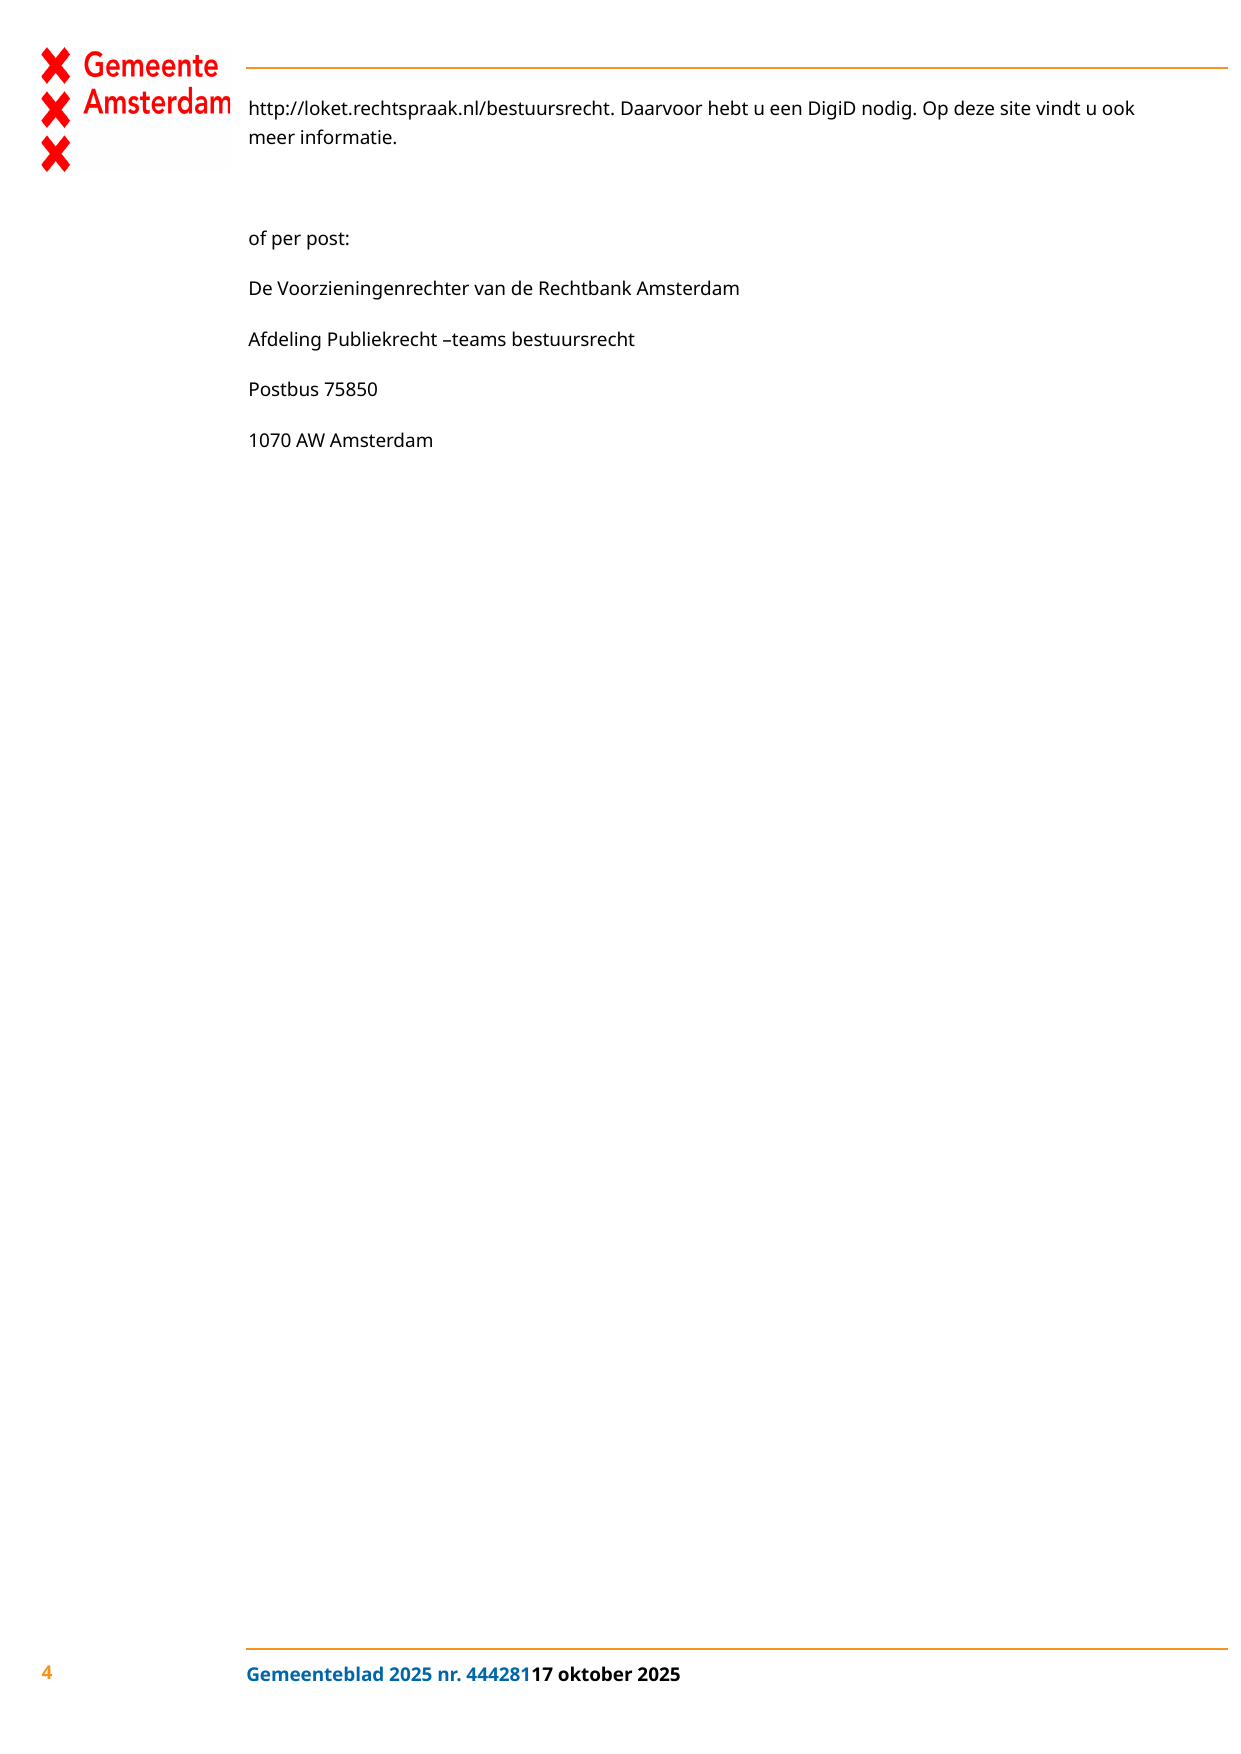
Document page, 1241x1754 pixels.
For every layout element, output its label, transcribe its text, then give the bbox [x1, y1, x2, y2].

text De Voorzieningenrechter van de Rechtbank Amsterdam [248, 276, 1152, 301]
picture [41, 47, 231, 172]
text Postbus 75850 [248, 376, 1152, 402]
text 1070 AW Amsterdam [248, 427, 1152, 453]
text of per post: [248, 225, 1152, 251]
text http://loket.rechtspraak.nl/bestuursrecht. Daarvoor hebt u een DigiD nodig. Op deze site vindt u ook meer informatie. [248, 95, 1152, 150]
text Afdeling Publiekrecht –teams bestuursrecht [248, 326, 1152, 352]
